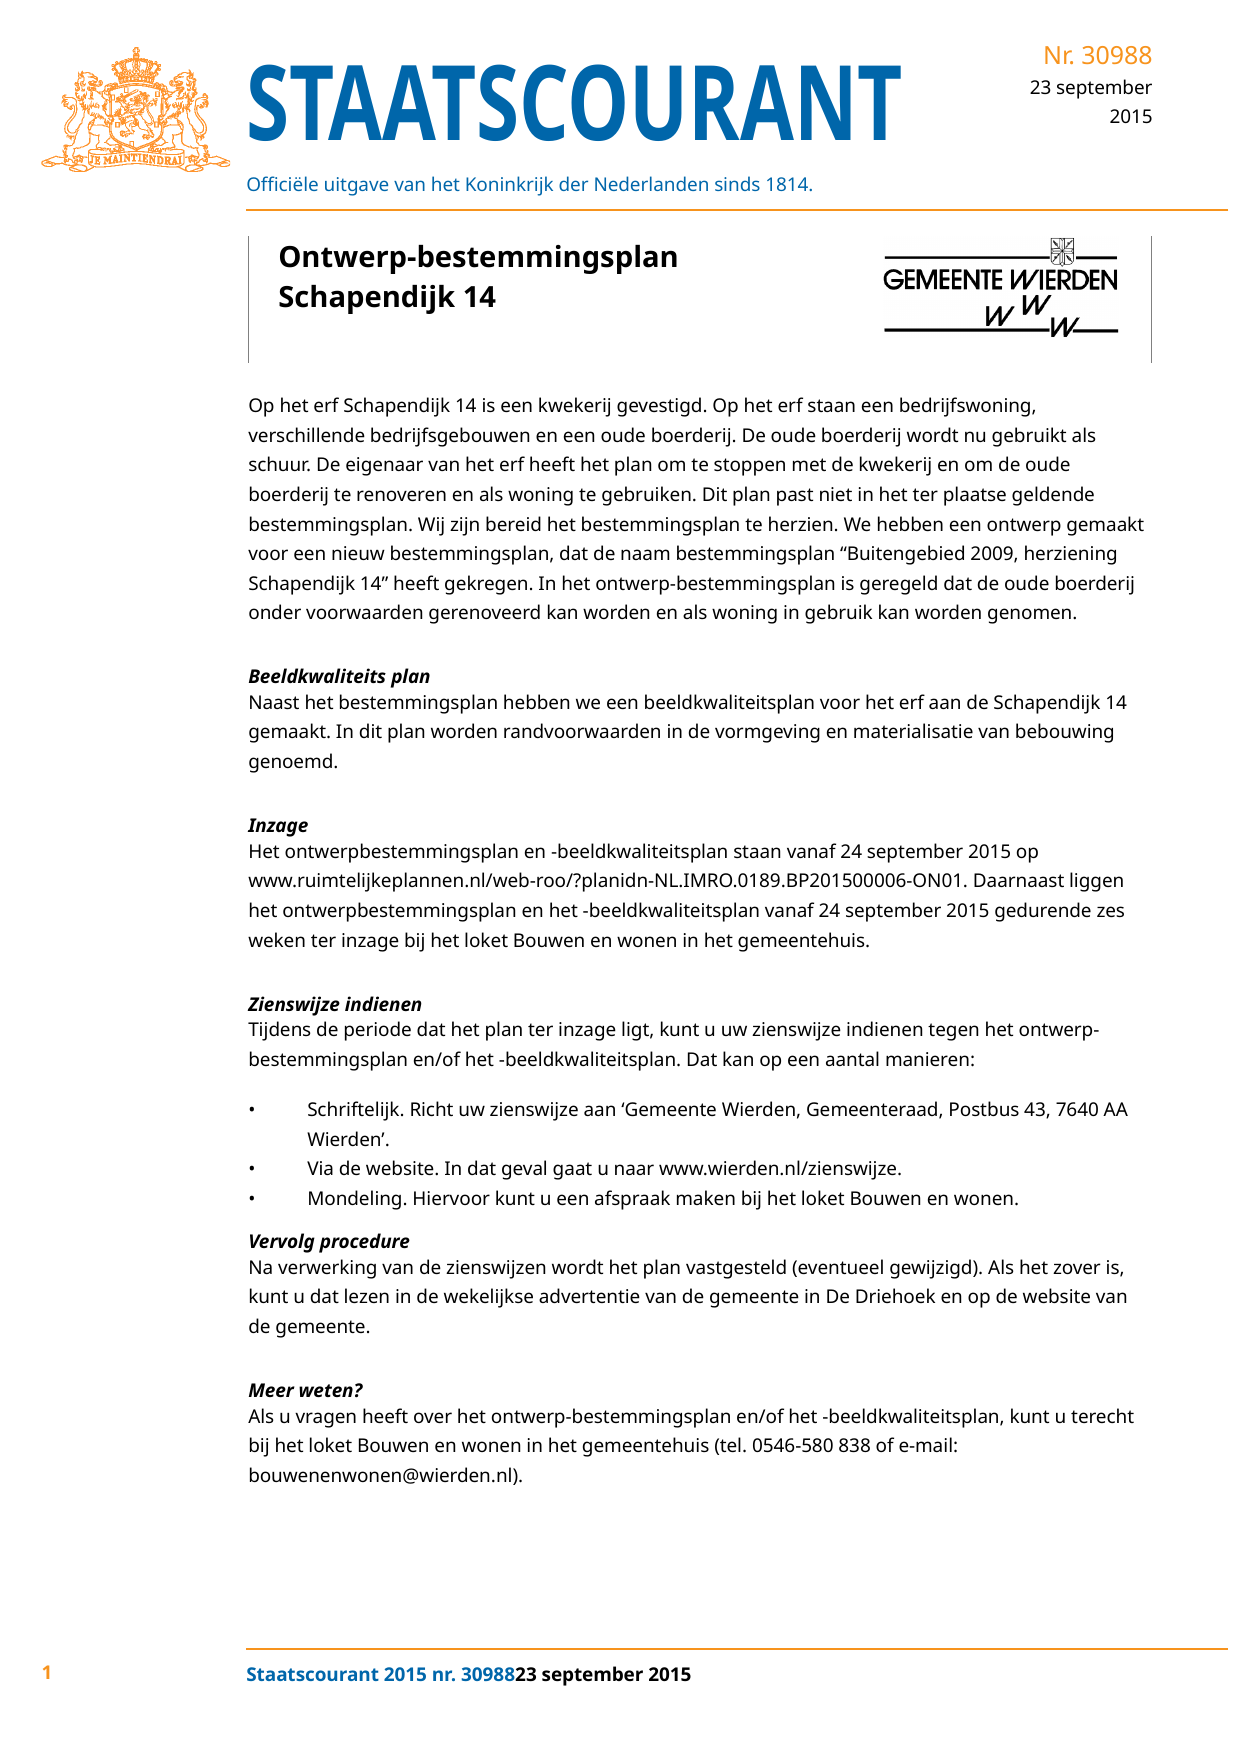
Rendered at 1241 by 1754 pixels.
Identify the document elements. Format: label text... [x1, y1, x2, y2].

text Tijdens de periode dat het plan ter inzage ligt, kunt u uw zienswijze indienen tegen het ontwerp-bestemmingsplan en/of het -beeldkwaliteitsplan. Dat kan op een aantal manieren: [248, 1016, 1152, 1072]
text Zienswijze indienen [248, 991, 1152, 1016]
picture [41, 47, 231, 172]
text Naast het bestemmingsplan hebben we een beeldkwaliteitsplan voor het erf aan de Schapendijk 14 gemaakt. In dit plan worden randvoorwaarden in de vormgeving en materialisatie van bebouwing genoemd. [248, 689, 1152, 774]
text Het ontwerpbestemmingsplan en -beeldkwaliteitsplan staan vanaf 24 september 2015 op www.ruimtelijkeplannen.nl/web-roo/?planidn-NL.IMRO.0189.BP201500006-ON01. Daarnaast liggen het ontwerpbestemmingsplan en het -beeldkwaliteitsplan vanaf 24 september 2015 gedurende zes weken ter inzage bij het loket Bouwen en wonen in het gemeentehuis. [248, 838, 1152, 952]
text Als u vragen heeft over het ontwerp-bestemmingsplan en/of het -beeldkwaliteitsplan, kunt u terecht bij het loket Bouwen en wonen in het gemeentehuis (tel. 0546-580 838 of e-mail: bouwenenwonen@wierden.nl). [248, 1403, 1152, 1488]
text Na verwerking van de zienswijzen wordt het plan vastgesteld (eventueel gewijzigd). Als het zover is, kunt u dat lezen in de wekelijkse advertentie van de gemeente in De Driehoek en op de website van de gemeente. [248, 1254, 1152, 1339]
text Inzage [248, 812, 1152, 838]
table_header Ontwerp-bestemmingsplan Schapendijk 14 [249, 236, 850, 363]
list Via de website. In dat geval gaat u naar www.wierden.nl/zienswijze. [248, 1156, 1152, 1181]
table_header [850, 236, 1151, 363]
list Schriftelijk. Richt uw zienswijze aan ‘Gemeente Wierden, Gemeenteraad, Postbus 43, 7640 AA Wierden’. [248, 1096, 1152, 1152]
text Beeldkwaliteits plan [248, 663, 1152, 689]
text Op het erf Schapendijk 14 is een kwekerij gevestigd. Op het erf staan een bedrijfswoning, verschillende bedrijfsgebouwen en een oude boerderij. De oude boerderij wordt nu gebruikt als schuur. De eigenaar van het erf heeft het plan om te stoppen met de kwekerij en om de oude boerderij te renoveren en als woning te gebruiken. Dit plan past niet in het ter plaatse geldende bestemmingsplan. Wij zijn bereid het bestemmingsplan te herzien. We hebben een ontwerp gemaakt voor een nieuw bestemmingsplan, dat de naam bestemmingsplan “Buitengebied 2009, herziening Schapendijk 14” heeft gekregen. In het ontwerp-bestemmingsplan is geregeld dat de oude boerderij onder voorwaarden gerenoveerd kan worden en als woning in gebruik kan worden genomen. [248, 392, 1152, 625]
picture [882, 236, 1119, 338]
list Mondeling. Hiervoor kunt u een afspraak maken bij het loket Bouwen en wonen. [248, 1185, 1152, 1211]
text Vervolg procedure [248, 1228, 1152, 1254]
text Meer weten? [248, 1377, 1152, 1403]
